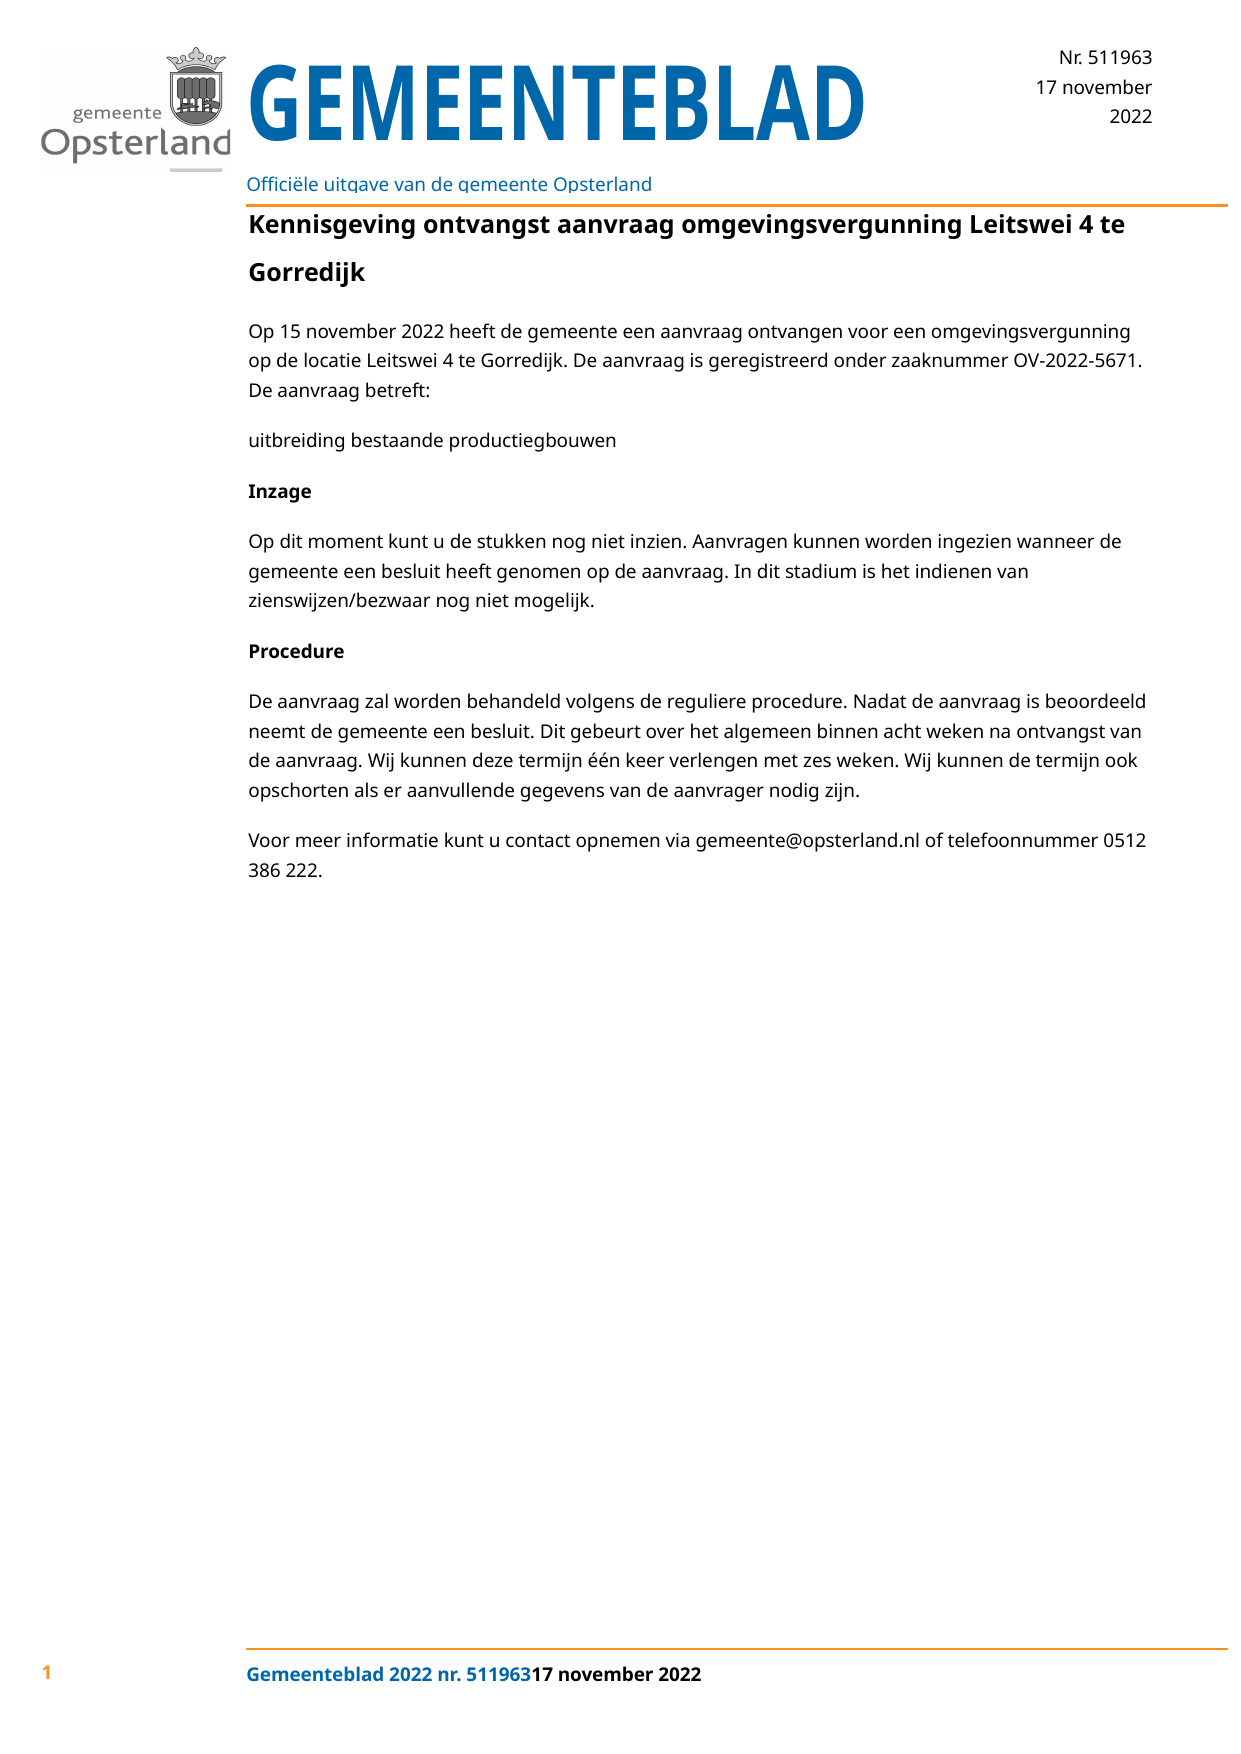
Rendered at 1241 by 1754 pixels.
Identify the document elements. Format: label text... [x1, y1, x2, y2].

text Kennisgeving ontvangst aanvraag omgevingsvergunning Leitswei 4 te Gorredijk [248, 207, 1152, 288]
picture [41, 47, 231, 172]
text De aanvraag zal worden behandeld volgens de reguliere procedure. Nadat de aanvraag is beoordeeld neemt de gemeente een besluit. Dit gebeurt over het algemeen binnen acht weken na ontvangst van de aanvraag. Wij kunnen deze termijn één keer verlengen met zes weken. Wij kunnen de termijn ook opschorten als er aanvullende gegevens van de aanvrager nodig zijn. [248, 688, 1152, 803]
text Voor meer informatie kunt u contact opnemen via gemeente@opsterland.nl of telefoonnummer 0512 386 222. [248, 827, 1152, 883]
text Op 15 november 2022 heeft de gemeente een aanvraag ontvangen voor een omgevingsvergunning op de locatie Leitswei 4 te Gorredijk. De aanvraag is geregistreerd onder zaaknummer OV-2022-5671. De aanvraag betreft: [248, 318, 1152, 403]
text Op dit moment kunt u de stukken nog niet inzien. Aanvragen kunnen worden ingezien wanneer de gemeente een besluit heeft genomen op de aanvraag. In dit stadium is het indienen van zienswijzen/bezwaar nog niet mogelijk. [248, 528, 1152, 613]
text Procedure [248, 638, 1152, 664]
text Inzage [248, 478, 1152, 504]
text uitbreiding bestaande productiegbouwen [248, 427, 1152, 453]
